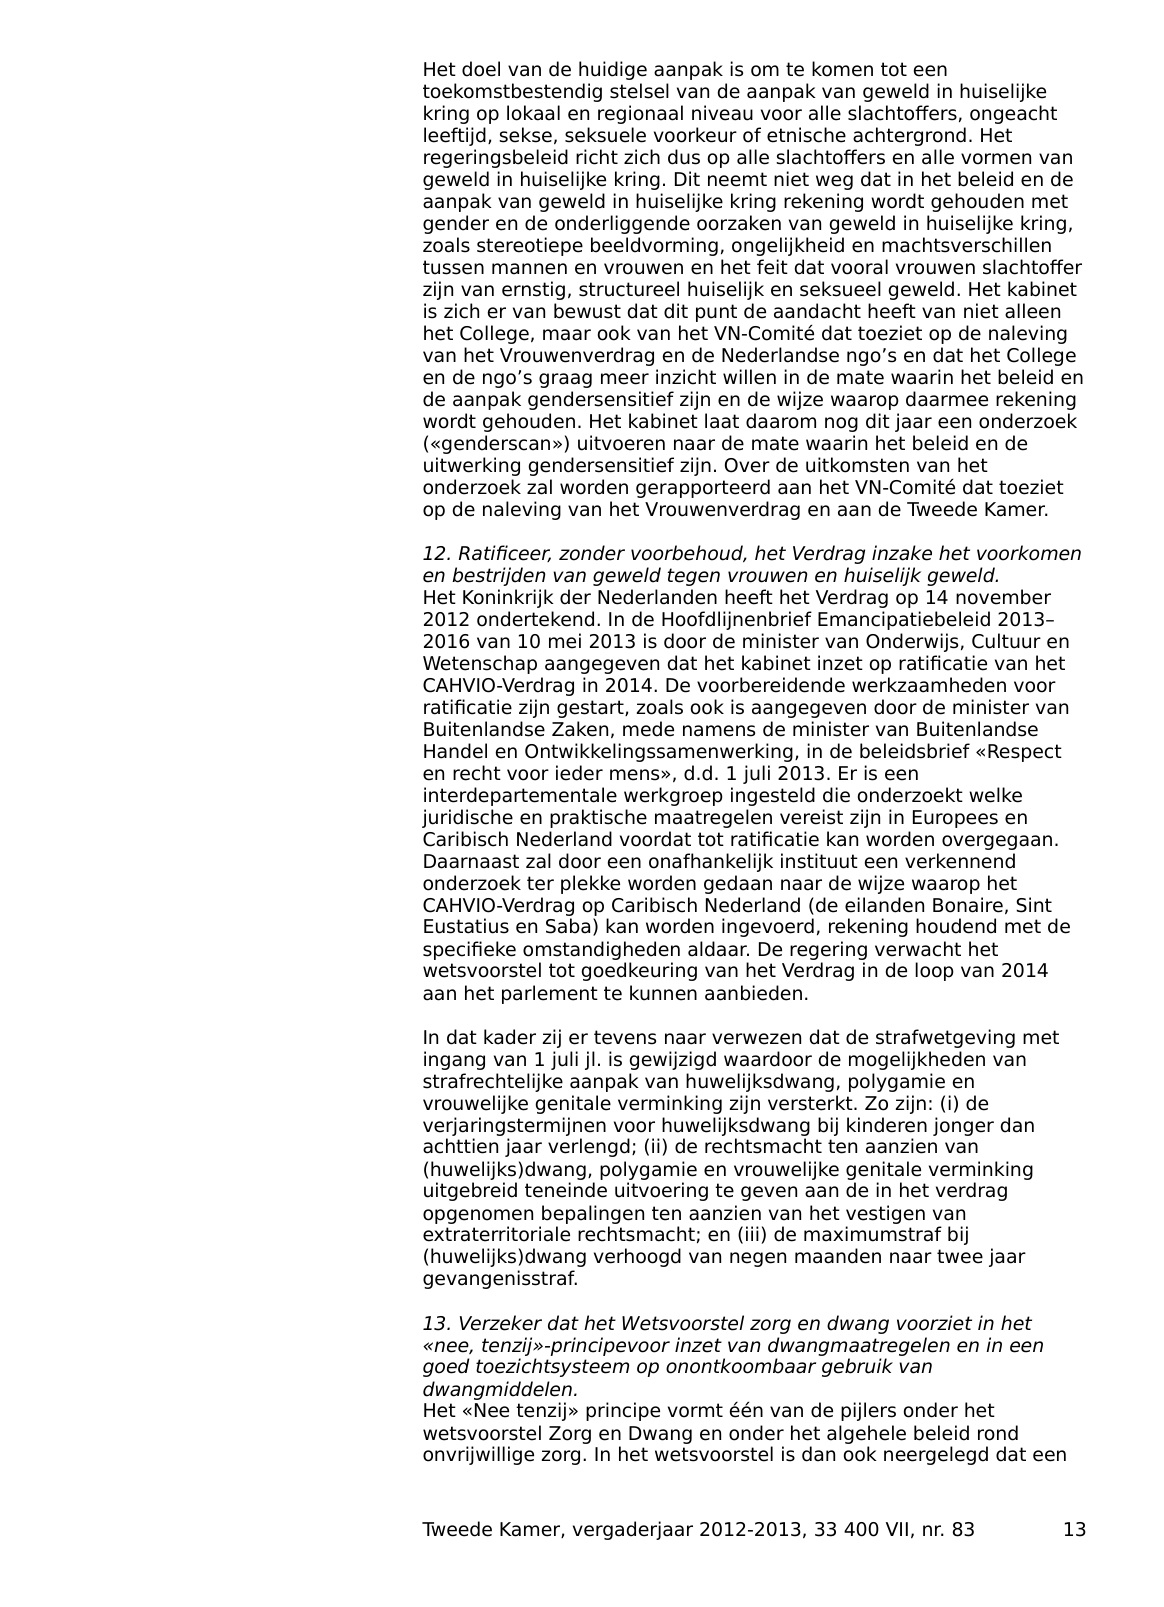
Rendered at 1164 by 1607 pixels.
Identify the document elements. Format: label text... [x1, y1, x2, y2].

text 13. Verzeker dat het Wetsvoorstel zorg en dwang voorziet in het «nee, tenzij»-principevoor inzet van dwangmaatregelen en in een goed toezichtsysteem op onontkoombaar gebruik van dwangmiddelen. [422, 1312, 1087, 1400]
text Het Koninkrijk der Nederlanden heeft het Verdrag op 14 november 2012 ondertekend. In de Hoofdlijnenbrief Emancipatiebeleid 2013–2016 van 10 mei 2013 is door de minister van Onderwijs, Cultuur en Wetenschap aangegeven dat het kabinet inzet op ratificatie van het CAHVIO-Verdrag in 2014. De voorbereidende werkzaamheden voor ratificatie zijn gestart, zoals ook is aangegeven door de minister van Buitenlandse Zaken, mede namens de minister van Buitenlandse Handel en Ontwikkelingssamenwerking, in de beleidsbrief «Respect en recht voor ieder mens», d.d. 1 juli 2013. Er is een interdepartementale werkgroep ingesteld die onderzoekt welke juridische en praktische maatregelen vereist zijn in Europees en Caribisch Nederland voordat tot ratificatie kan worden overgegaan. Daarnaast zal door een onafhankelijk instituut een verkennend onderzoek ter plekke worden gedaan naar de wijze waarop het CAHVIO-Verdrag op Caribisch Nederland (de eilanden Bonaire, Sint Eustatius en Saba) kan worden ingevoerd, rekening houdend met de specifieke omstandigheden aldaar. De regering verwacht het wetsvoorstel tot goedkeuring van het Verdrag in de loop van 2014 aan het parlement te kunnen aanbieden. [422, 587, 1087, 1004]
text 12. Ratificeer, zonder voorbehoud, het Verdrag inzake het voorkomen en bestrijden van geweld tegen vrouwen en huiselijk geweld. [422, 543, 1087, 587]
text Het «Nee tenzij» principe vormt één van de pijlers onder het wetsvoorstel Zorg en Dwang en onder het algehele beleid rond onvrijwillige zorg. In het wetsvoorstel is dan ook neergelegd dat een [422, 1400, 1087, 1466]
text Het doel van de huidige aanpak is om te komen tot een toekomstbestendig stelsel van de aanpak van geweld in huiselijke kring op lokaal en regionaal niveau voor alle slachtoffers, ongeacht leeftijd, sekse, seksuele voorkeur of etnische achtergrond. Het regeringsbeleid richt zich dus op alle slachtoffers en alle vormen van geweld in huiselijke kring. Dit neemt niet weg dat in het beleid en de aanpak van geweld in huiselijke kring rekening wordt gehouden met gender en de onderliggende oorzaken van geweld in huiselijke kring, zoals stereotiepe beeldvorming, ongelijkheid en machtsverschillen tussen mannen en vrouwen en het feit dat vooral vrouwen slachtoffer zijn van ernstig, structureel huiselijk en seksueel geweld. Het kabinet is zich er van bewust dat dit punt de aandacht heeft van niet alleen het College, maar ook van het VN-Comité dat toeziet op de naleving van het Vrouwenverdrag en de Nederlandse ngo’s en dat het College en de ngo’s graag meer inzicht willen in de mate waarin het beleid en de aanpak gendersensitief zijn en de wijze waarop daarmee rekening wordt gehouden. Het kabinet laat daarom nog dit jaar een onderzoek («genderscan») uitvoeren naar de mate waarin het beleid en de uitwerking gendersensitief zijn. Over de uitkomsten van het onderzoek zal worden gerapporteerd aan het VN-Comité dat toeziet op de naleving van het Vrouwenverdrag en aan de Tweede Kamer. [422, 59, 1087, 521]
text In dat kader zij er tevens naar verwezen dat de strafwetgeving met ingang van 1 juli jl. is gewijzigd waardoor de mogelijkheden van strafrechtelijke aanpak van huwelijksdwang, polygamie en vrouwelijke genitale verminking zijn versterkt. Zo zijn: (i) de verjaringstermijnen voor huwelijksdwang bij kinderen jonger dan achttien jaar verlengd; (ii) de rechtsmacht ten aanzien van (huwelijks)dwang, polygamie en vrouwelijke genitale verminking uitgebreid teneinde uitvoering te geven aan de in het verdrag opgenomen bepalingen ten aanzien van het vestigen van extraterritoriale rechtsmacht; en (iii) de maximumstraf bij (huwelijks)dwang verhoogd van negen maanden naar twee jaar gevangenisstraf. [422, 1027, 1087, 1290]
